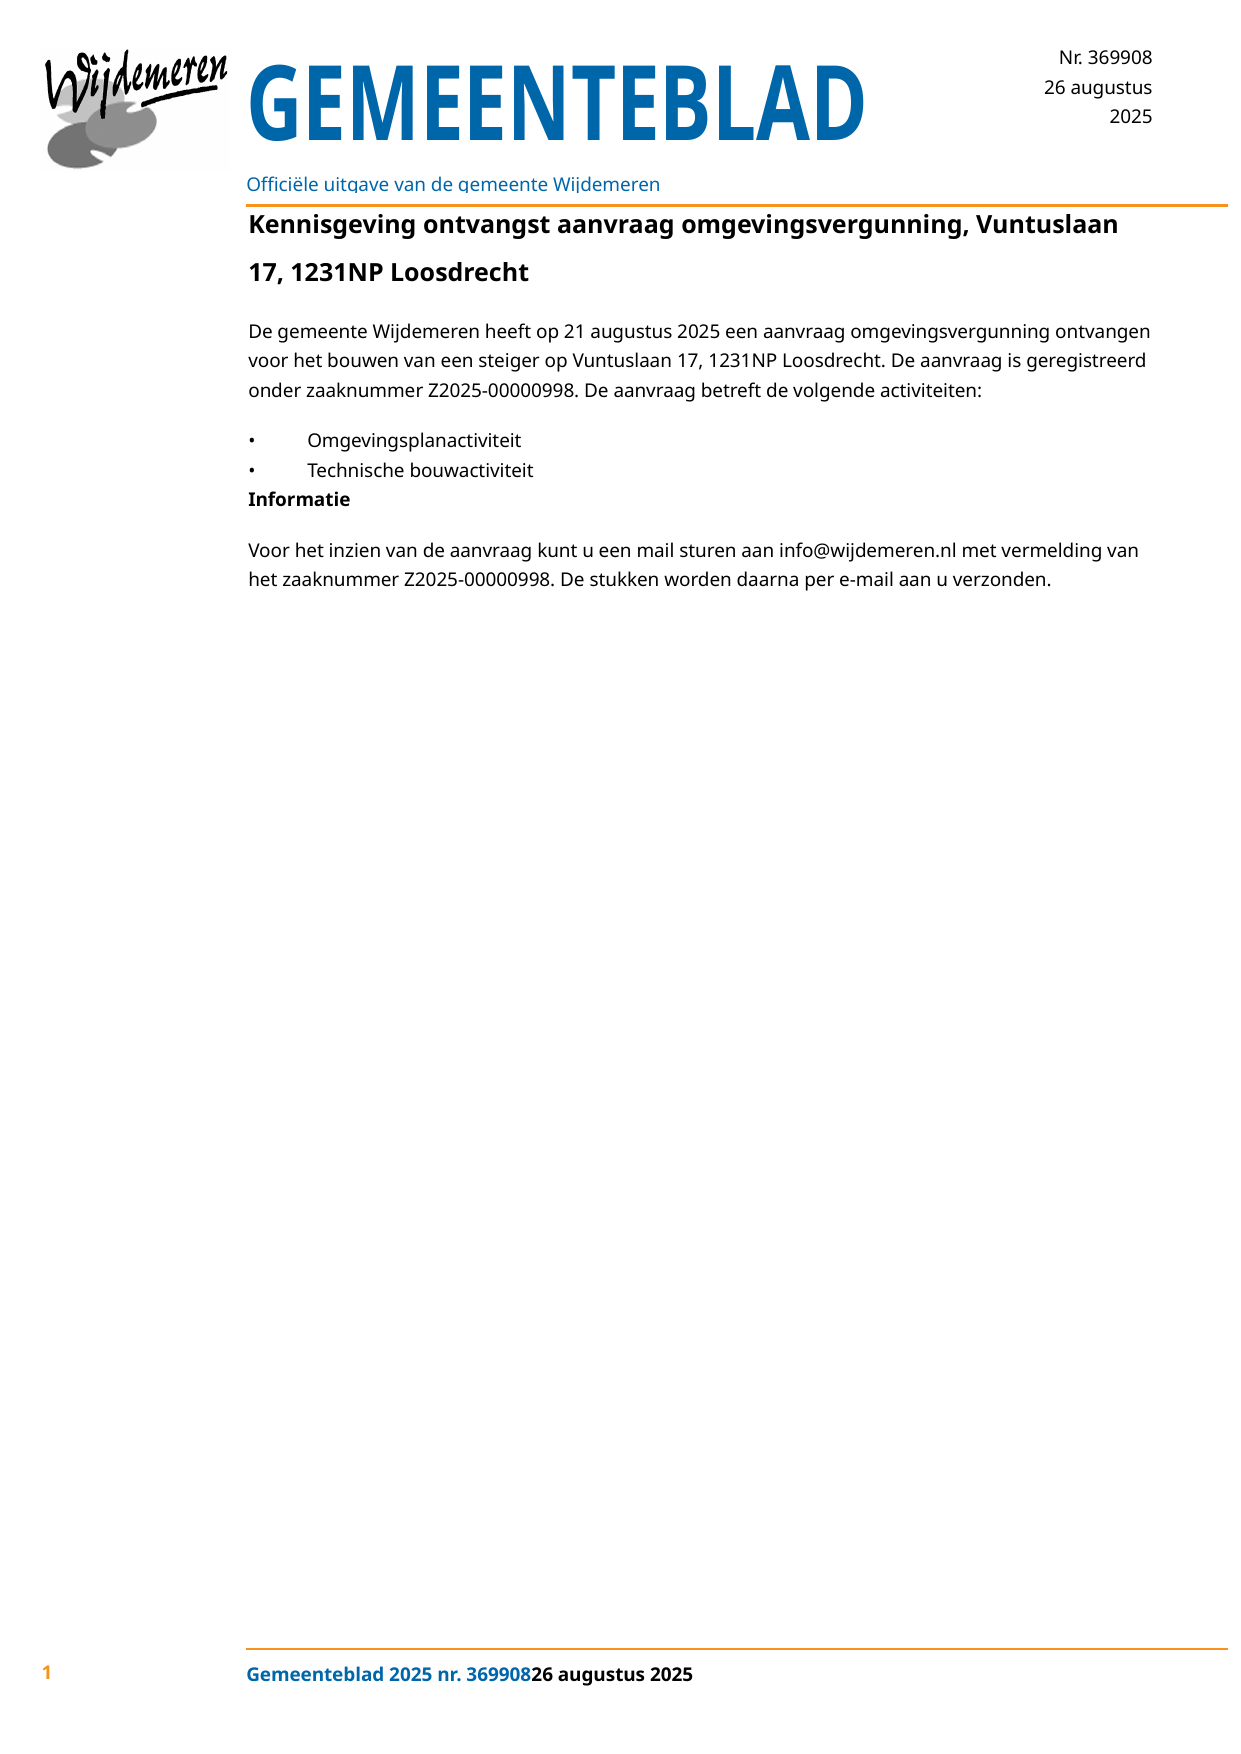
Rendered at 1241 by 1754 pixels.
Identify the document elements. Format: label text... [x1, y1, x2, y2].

text Informatie [248, 487, 1152, 512]
list Omgevingsplanactiviteit [248, 427, 1152, 453]
picture [41, 47, 231, 172]
text De gemeente Wijdemeren heeft op 21 augustus 2025 een aanvraag omgevingsvergunning ontvangen voor het bouwen van een steiger op Vuntuslaan 17, 1231NP Loosdrecht. De aanvraag is geregistreerd onder zaaknummer Z2025-00000998. De aanvraag betreft de volgende activiteiten: [248, 318, 1152, 403]
text Kennisgeving ontvangst aanvraag omgevingsvergunning, Vuntuslaan 17, 1231NP Loosdrecht [248, 207, 1152, 288]
list Technische bouwactiviteit [248, 457, 1152, 483]
text Voor het inzien van de aanvraag kunt u een mail sturen aan info@wijdemeren.nl met vermelding van het zaaknummer Z2025-00000998. De stukken worden daarna per e-mail aan u verzonden. [248, 537, 1152, 592]
